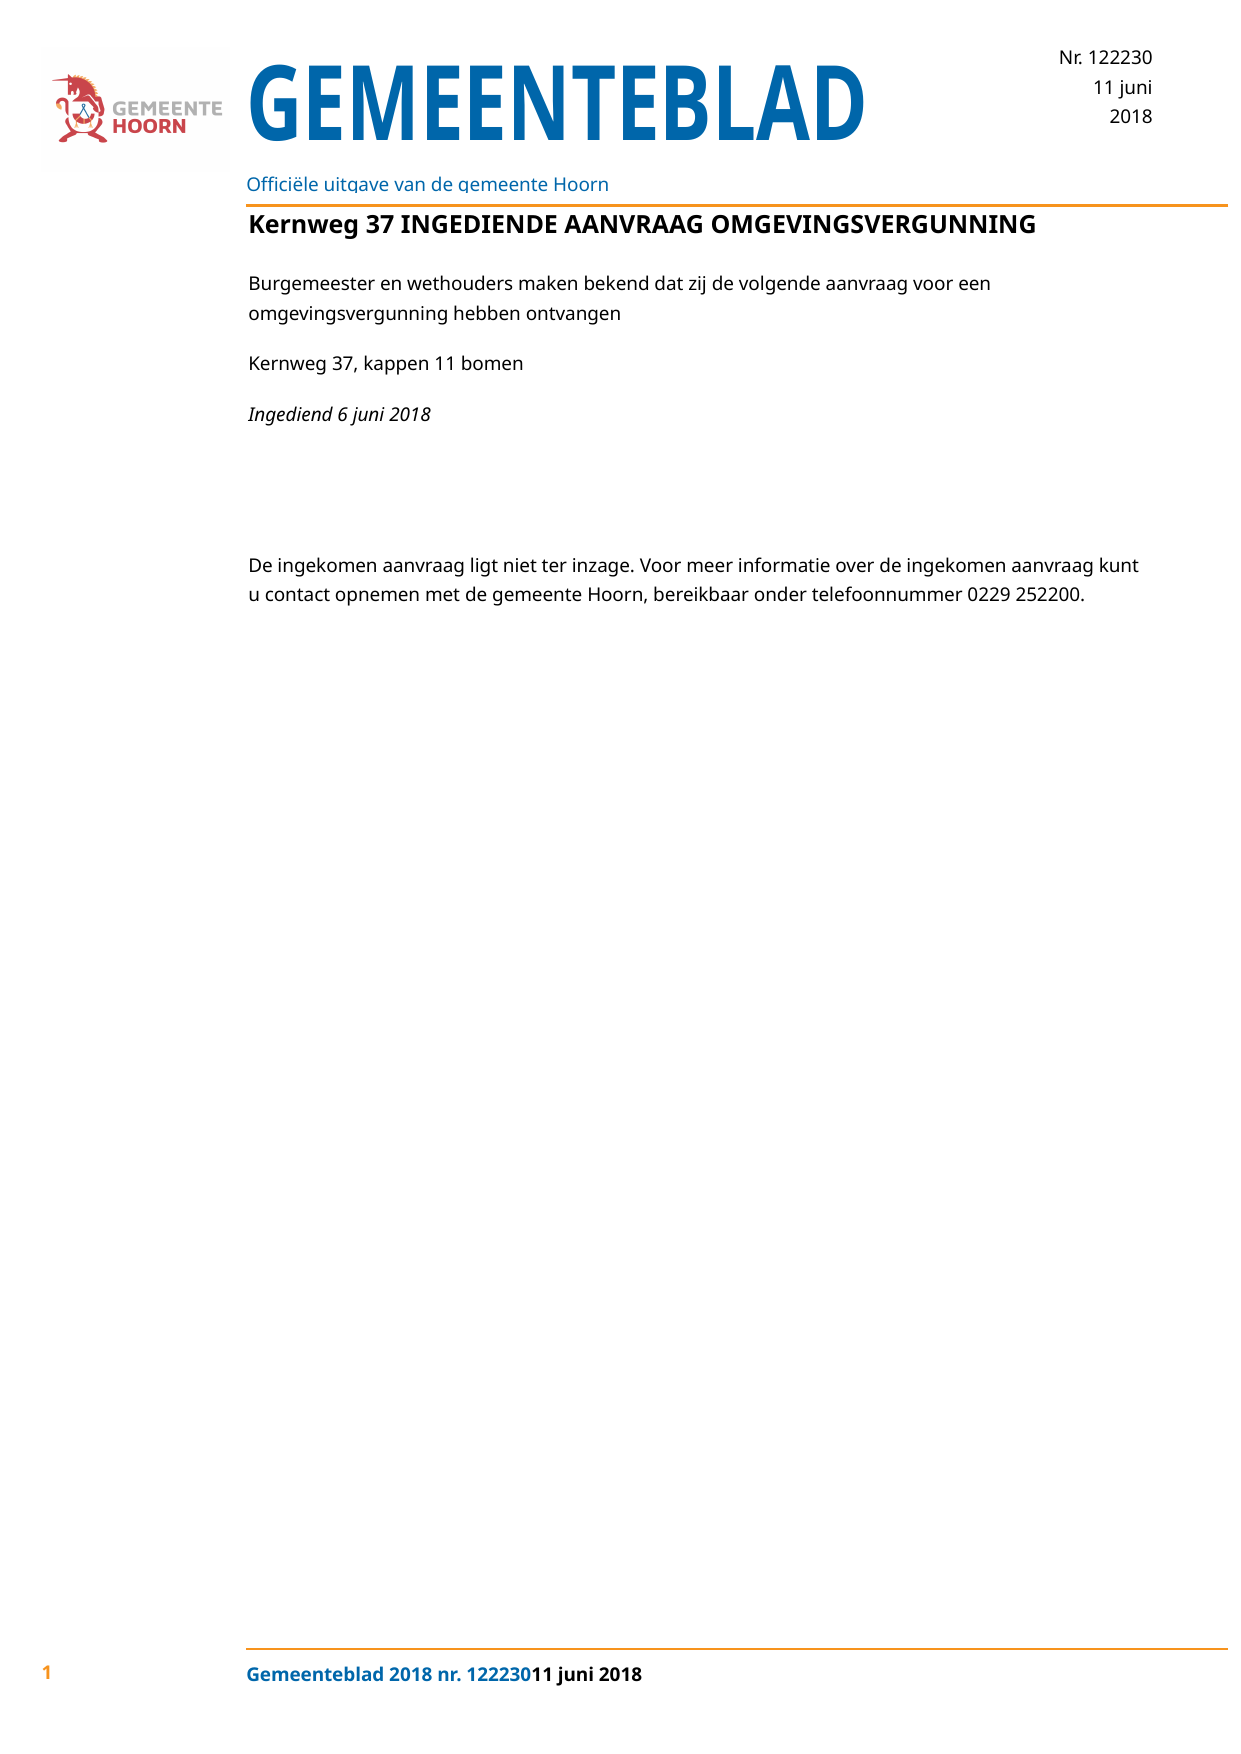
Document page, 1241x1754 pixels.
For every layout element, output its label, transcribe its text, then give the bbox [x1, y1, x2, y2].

text De ingekomen aanvraag ligt niet ter inzage. Voor meer informatie over de ingekomen aanvraag kunt u contact opnemen met de gemeente Hoorn, bereikbaar onder telefoonnummer 0229 252200. [248, 552, 1152, 607]
text Kernweg 37, kappen 11 bomen [248, 350, 1152, 376]
text Ingediend 6 juni 2018 [248, 401, 1152, 426]
text Burgemeester en wethouders maken bekend dat zij de volgende aanvraag voor een omgevingsvergunning hebben ontvangen [248, 270, 1152, 326]
picture [41, 47, 231, 172]
text Kernweg 37 INGEDIENDE AANVRAAG OMGEVINGSVERGUNNING [248, 207, 1152, 241]
